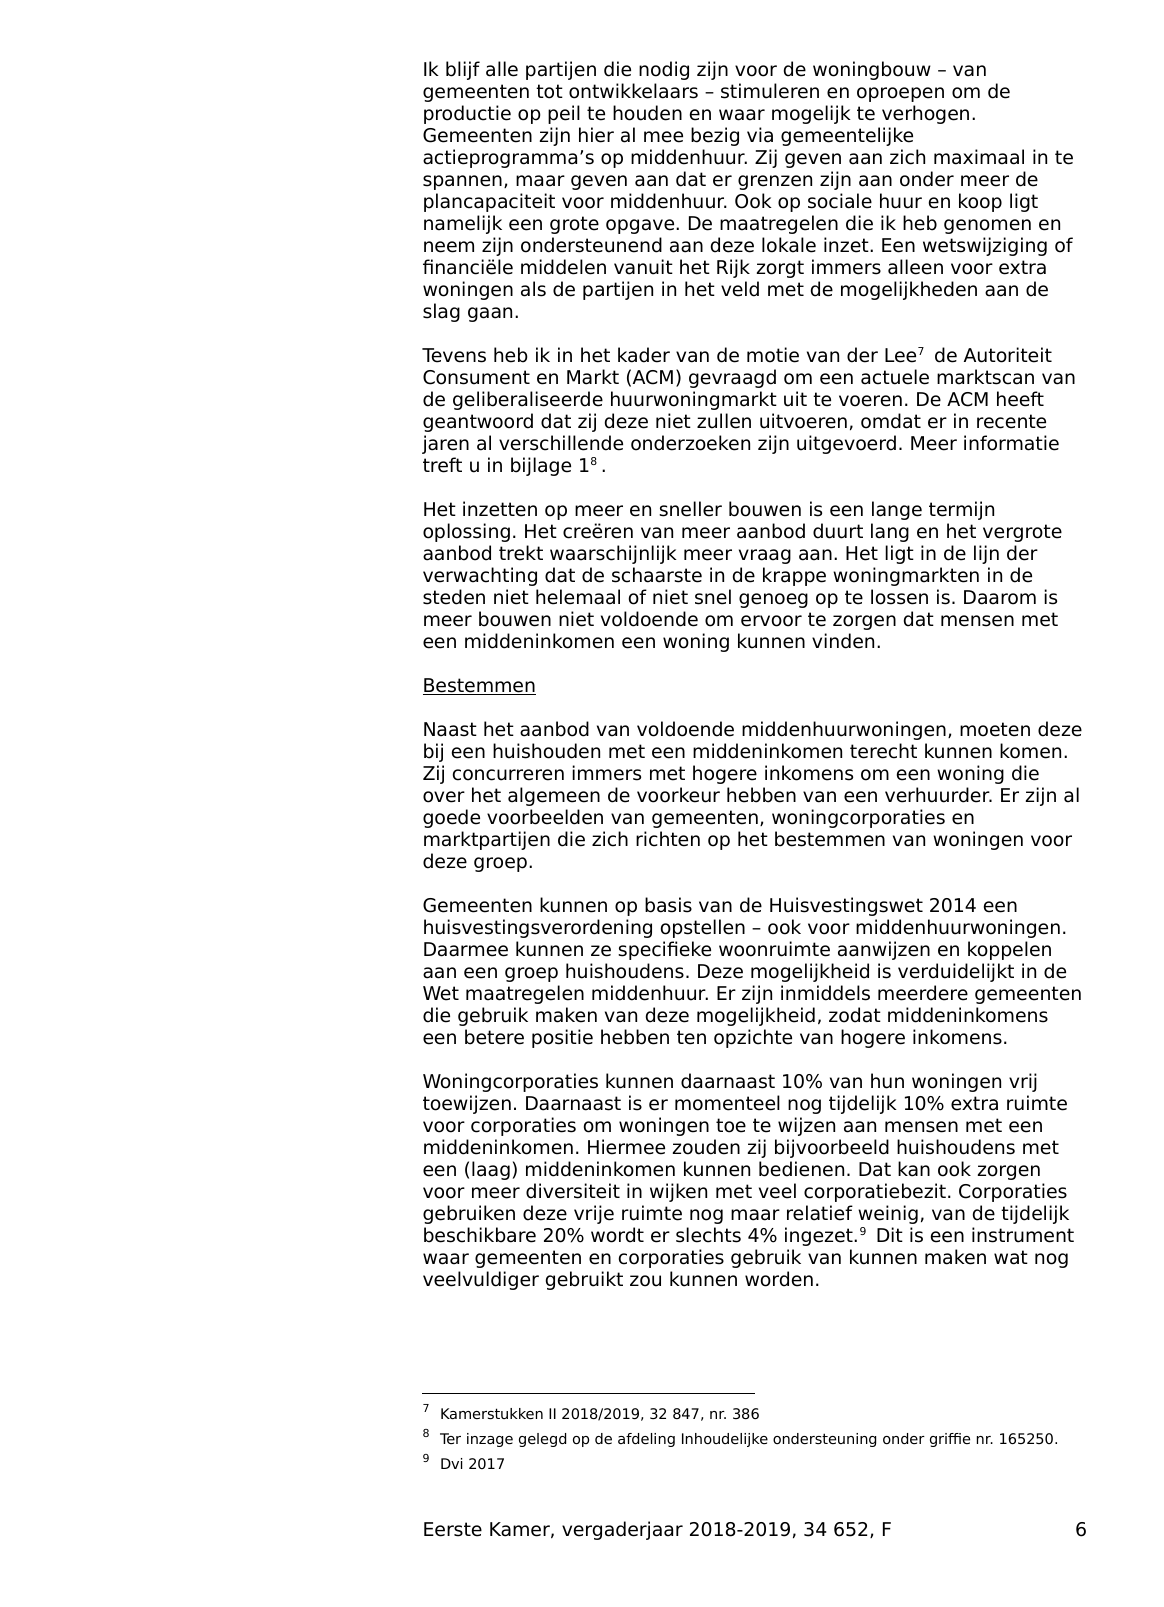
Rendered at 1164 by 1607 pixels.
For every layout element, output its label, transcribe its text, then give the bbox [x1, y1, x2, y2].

text Dvi 2017 [422, 1452, 1087, 1474]
subtitle Bestemmen [422, 675, 1087, 697]
text Ik blijf alle partijen die nodig zijn voor de woningbouw – van gemeenten tot ontwikkelaars – stimuleren en oproepen om de productie op peil te houden en waar mogelijk te verhogen. Gemeenten zijn hier al mee bezig via gemeentelijke actieprogramma’s op middenhuur. Zij geven aan zich maximaal in te spannen, maar geven aan dat er grenzen zijn aan onder meer de plancapaciteit voor middenhuur. Ook op sociale huur en koop ligt namelijk een grote opgave. De maatregelen die ik heb genomen en neem zijn ondersteunend aan deze lokale inzet. Een wetswijziging of financiële middelen vanuit het Rijk zorgt immers alleen voor extra woningen als de partijen in het veld met de mogelijkheden aan de slag gaan. [422, 59, 1087, 323]
text Kamerstukken II 2018/2019, 32 847, nr. 386 [422, 1402, 1087, 1424]
text Tevens heb ik in het kader van de motie van der Lee de Autoriteit Consument en Markt (ACM) gevraagd om een actuele marktscan van de geliberaliseerde huurwoningmarkt uit te voeren. De ACM heeft geantwoord dat zij deze niet zullen uitvoeren, omdat er in recente jaren al verschillende onderzoeken zijn uitgevoerd. Meer informatie treft u in bijlage 1. [422, 345, 1087, 477]
text Gemeenten kunnen op basis van de Huisvestingswet 2014 een huisvestingsverordening opstellen – ook voor middenhuurwoningen. Daarmee kunnen ze specifieke woonruimte aanwijzen en koppelen aan een groep huishoudens. Deze mogelijkheid is verduidelijkt in de Wet maatregelen middenhuur. Er zijn inmiddels meerdere gemeenten die gebruik maken van deze mogelijkheid, zodat middeninkomens een betere positie hebben ten opzichte van hogere inkomens. [422, 895, 1087, 1049]
text Het inzetten op meer en sneller bouwen is een lange termijn oplossing. Het creëren van meer aanbod duurt lang en het vergrote aanbod trekt waarschijnlijk meer vraag aan. Het ligt in de lijn der verwachting dat de schaarste in de krappe woningmarkten in de steden niet helemaal of niet snel genoeg op te lossen is. Daarom is meer bouwen niet voldoende om ervoor te zorgen dat mensen met een middeninkomen een woning kunnen vinden. [422, 499, 1087, 653]
text Ter inzage gelegd op de afdeling Inhoudelijke ondersteuning onder griffie nr. 165250. [422, 1427, 1087, 1449]
text Woningcorporaties kunnen daarnaast 10% van hun woningen vrij toewijzen. Daarnaast is er momenteel nog tijdelijk 10% extra ruimte voor corporaties om woningen toe te wijzen aan mensen met een middeninkomen. Hiermee zouden zij bijvoorbeeld huishoudens met een (laag) middeninkomen kunnen bedienen. Dat kan ook zorgen voor meer diversiteit in wijken met veel corporatiebezit. Corporaties gebruiken deze vrije ruimte nog maar relatief weinig, van de tijdelijk beschikbare 20% wordt er slechts 4% ingezet. Dit is een instrument waar gemeenten en corporaties gebruik van kunnen maken wat nog veelvuldiger gebruikt zou kunnen worden. [422, 1071, 1087, 1291]
text Naast het aanbod van voldoende middenhuurwoningen, moeten deze bij een huishouden met een middeninkomen terecht kunnen komen. Zij concurreren immers met hogere inkomens om een woning die over het algemeen de voorkeur hebben van een verhuurder. Er zijn al goede voorbeelden van gemeenten, woningcorporaties en marktpartijen die zich richten op het bestemmen van woningen voor deze groep. [422, 719, 1087, 873]
